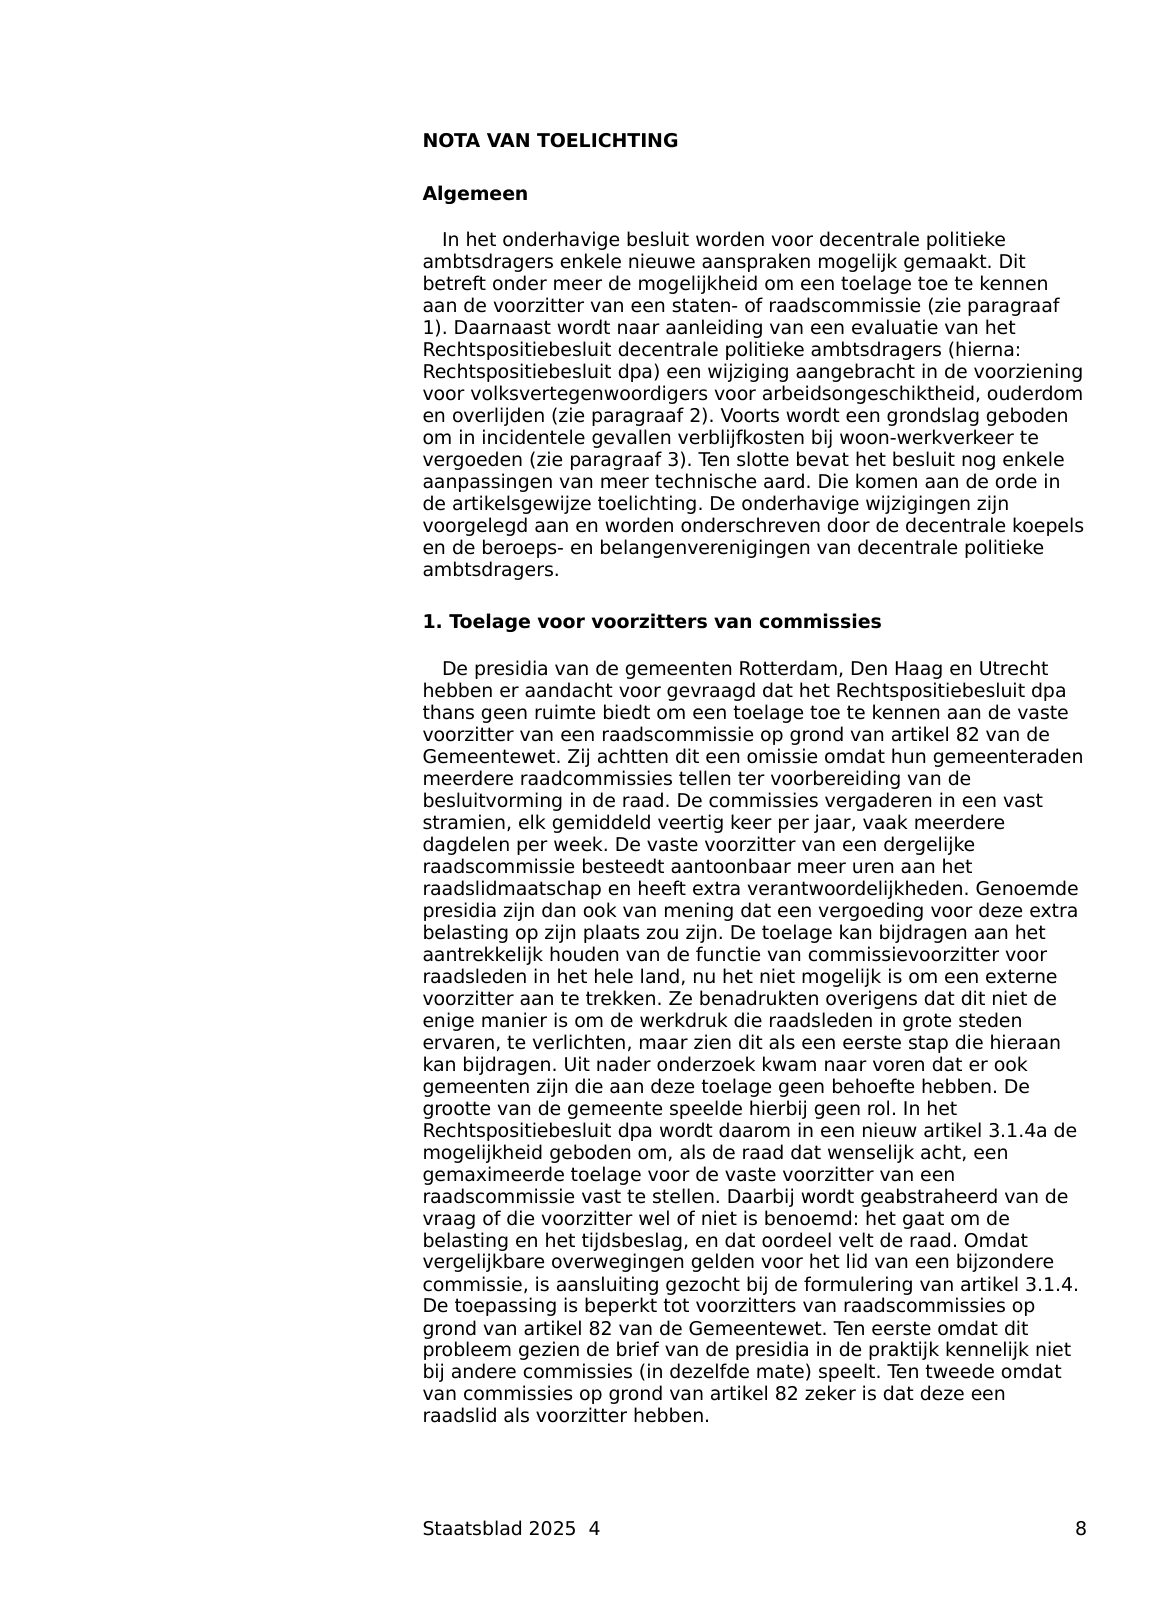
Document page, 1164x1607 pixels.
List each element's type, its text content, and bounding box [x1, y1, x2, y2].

text De presidia van de gemeenten Rotterdam, Den Haag en Utrecht hebben er aandacht voor gevraagd dat het Rechtspositiebesluit dpa thans geen ruimte biedt om een toelage toe te kennen aan de vaste voorzitter van een raadscommissie op grond van artikel 82 van de Gemeentewet. Zij achtten dit een omissie omdat hun gemeenteraden meerdere raadcommissies tellen ter voorbereiding van de besluitvorming in de raad. De commissies vergaderen in een vast stramien, elk gemiddeld veertig keer per jaar, vaak meerdere dagdelen per week. De vaste voorzitter van een dergelijke raadscommissie besteedt aantoonbaar meer uren aan het raadslidmaatschap en heeft extra verantwoordelijkheden. Genoemde presidia zijn dan ook van mening dat een vergoeding voor deze extra belasting op zijn plaats zou zijn. De toelage kan bijdragen aan het aantrekkelijk houden van de functie van commissievoorzitter voor raadsleden in het hele land, nu het niet mogelijk is om een externe voorzitter aan te trekken. Ze benadrukten overigens dat dit niet de enige manier is om de werkdruk die raadsleden in grote steden ervaren, te verlichten, maar zien dit als een eerste stap die hieraan kan bijdragen. Uit nader onderzoek kwam naar voren dat er ook gemeenten zijn die aan deze toelage geen behoefte hebben. De grootte van de gemeente speelde hierbij geen rol. In het Rechtspositiebesluit dpa wordt daarom in een nieuw artikel 3.1.4a de mogelijkheid geboden om, als de raad dat wenselijk acht, een gemaximeerde toelage voor de vaste voorzitter van een raadscommissie vast te stellen. Daarbij wordt geabstraheerd van de vraag of die voorzitter wel of niet is benoemd: het gaat om de belasting en het tijdsbeslag, en dat oordeel velt de raad. Omdat vergelijkbare overwegingen gelden voor het lid van een bijzondere commissie, is aansluiting gezocht bij de formulering van artikel 3.1.4. De toepassing is beperkt tot voorzitters van raadscommissies op grond van artikel 82 van de Gemeentewet. Ten eerste omdat dit probleem gezien de brief van de presidia in de praktijk kennelijk niet bij andere commissies (in dezelfde mate) speelt. Ten tweede omdat van commissies op grond van artikel 82 zeker is dat deze een raadslid als voorzitter hebben. [422, 658, 1087, 1427]
subtitle NOTA VAN TOELICHTING [422, 130, 1087, 152]
subtitle 1. Toelage voor voorzitters van commissies [422, 611, 1087, 633]
subtitle Algemeen [422, 182, 1087, 204]
text In het onderhavige besluit worden voor decentrale politieke ambtsdragers enkele nieuwe aanspraken mogelijk gemaakt. Dit betreft onder meer de mogelijkheid om een toelage toe te kennen aan de voorzitter van een staten- of raadscommissie (zie paragraaf 1). Daarnaast wordt naar aanleiding van een evaluatie van het Rechtspositiebesluit decentrale politieke ambtsdragers (hierna: Rechtspositiebesluit dpa) een wijziging aangebracht in de voorziening voor volksvertegenwoordigers voor arbeidsongeschiktheid, ouderdom en overlijden (zie paragraaf 2). Voorts wordt een grondslag geboden om in incidentele gevallen verblijfkosten bij woon-werkverkeer te vergoeden (zie paragraaf 3). Ten slotte bevat het besluit nog enkele aanpassingen van meer technische aard. Die komen aan de orde in de artikelsgewijze toelichting. De onderhavige wijzigingen zijn voorgelegd aan en worden onderschreven door de decentrale koepels en de beroeps- en belangenverenigingen van decentrale politieke ambtsdragers. [422, 229, 1087, 581]
